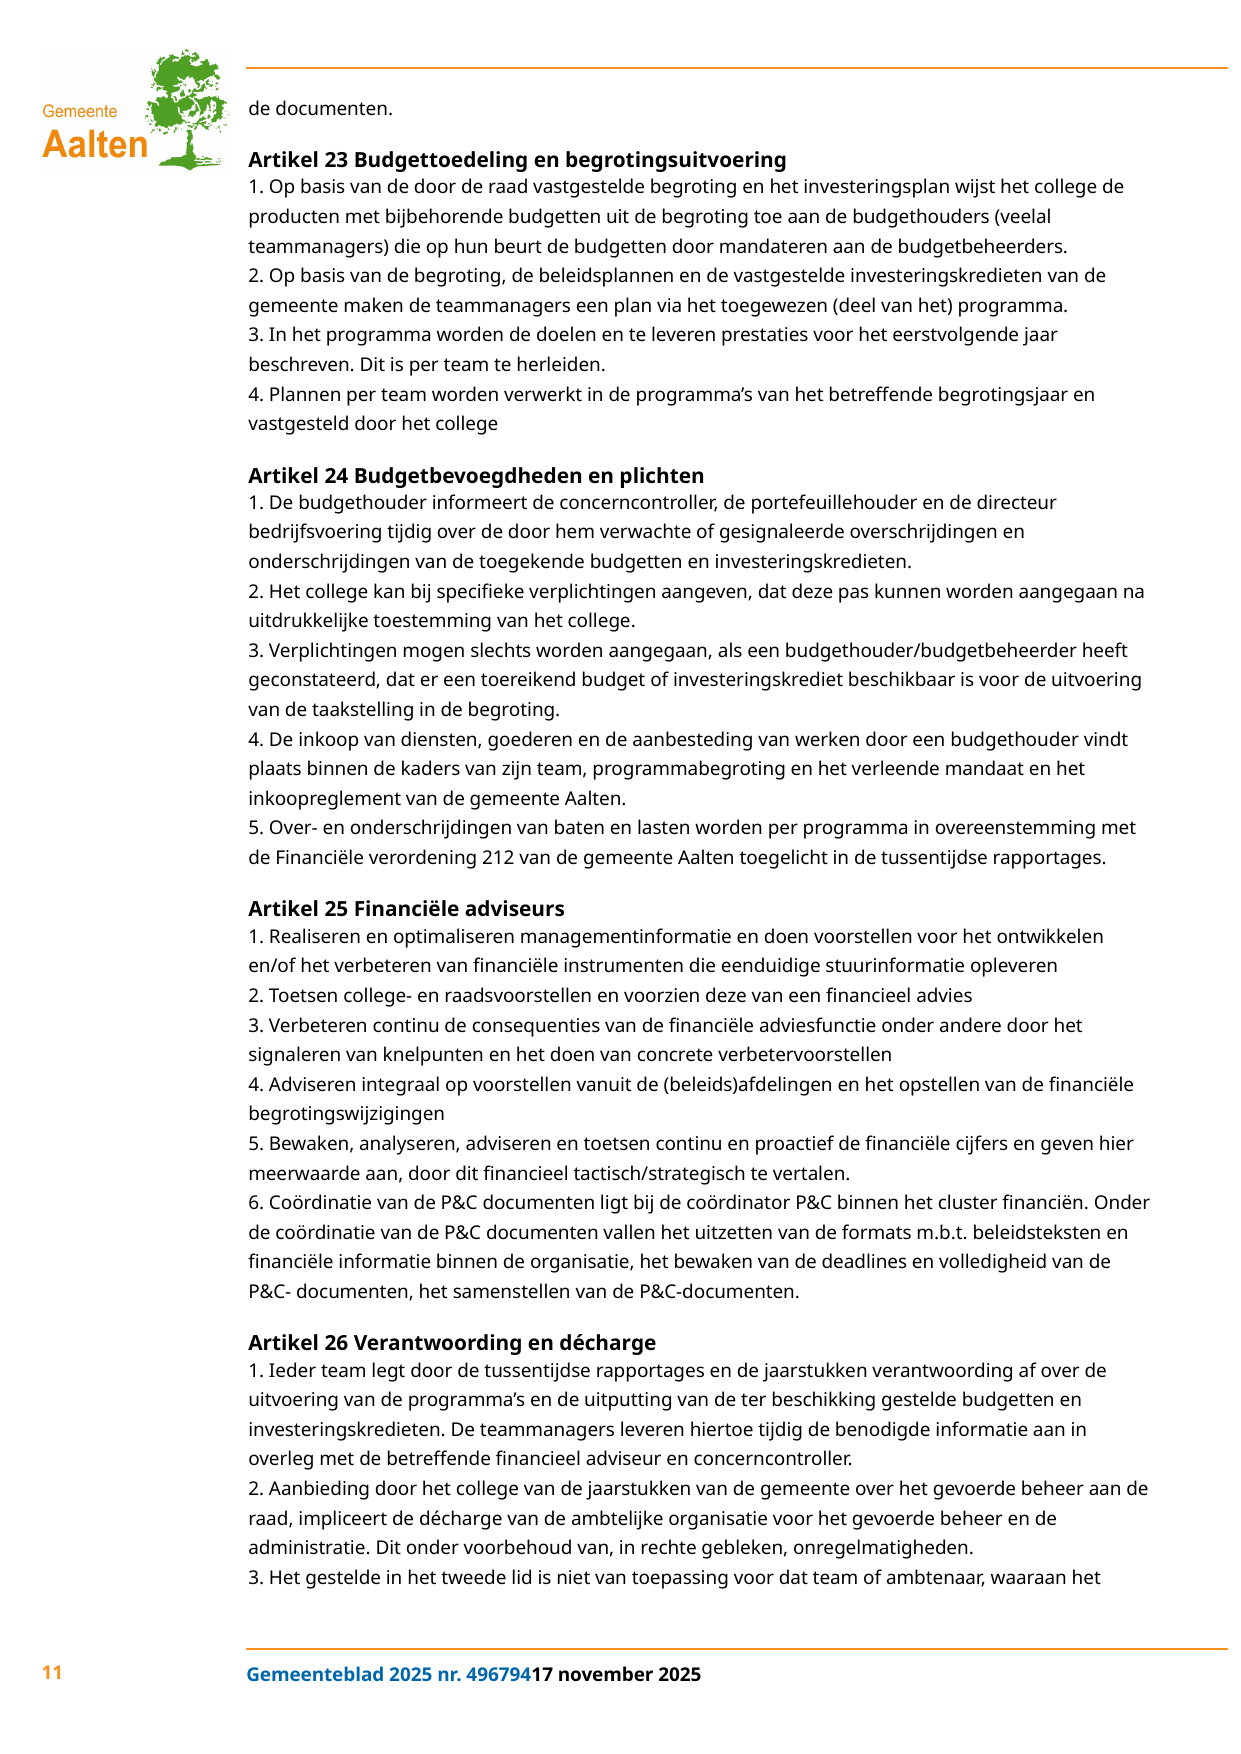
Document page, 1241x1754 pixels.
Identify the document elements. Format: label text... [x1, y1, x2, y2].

text 2. Aanbieding door het college van de jaarstukken van de gemeente over het gevoerde beheer aan de raad, impliceert de décharge van de ambtelijke organisatie voor het gevoerde beheer en de administratie. Dit onder voorbehoud van, in rechte gebleken, onregelmatigheden. [248, 1475, 1152, 1560]
text 6. Coördinatie van de P&C documenten ligt bij de coördinator P&C binnen het cluster financiën. Onder de coördinatie van de P&C documenten vallen het uitzetten van de formats m.b.t. beleidsteksten en financiële informatie binnen de organisatie, het bewaken van de deadlines en volledigheid van de P&C- documenten, het samenstellen van de P&C-documenten. [248, 1189, 1152, 1304]
text 4. Plannen per team worden verwerkt in de programma’s van het betreffende begrotingsjaar en vastgesteld door het college [248, 381, 1152, 436]
text 3. Verbeteren continu de consequenties van de financiële adviesfunctie onder andere door het signaleren van knelpunten en het doen van concrete verbetervoorstellen [248, 1012, 1152, 1067]
text 3. Verplichtingen mogen slechts worden aangegaan, als een budgethouder/budgetbeheerder heeft geconstateerd, dat er een toereikend budget of investeringskrediet beschikbaar is voor de uitvoering van de taakstelling in de begroting. [248, 637, 1152, 722]
text 3. Het gestelde in het tweede lid is niet van toepassing voor dat team of ambtenaar, waaraan het [248, 1564, 1152, 1590]
text Artikel 25 Financiële adviseurs [248, 894, 1152, 923]
text 4. De inkoop van diensten, goederen en de aanbesteding van werken door een budgethouder vindt plaats binnen de kaders van zijn team, programmabegroting en het verleende mandaat en het inkoopreglement van de gemeente Aalten. [248, 726, 1152, 811]
text Artikel 24 Budgetbevoegdheden en plichten [248, 461, 1152, 489]
text 5. Bewaken, analyseren, adviseren en toetsen continu en proactief de financiële cijfers en geven hier meerwaarde aan, door dit financieel tactisch/strategisch te vertalen. [248, 1130, 1152, 1185]
text 1. De budgethouder informeert de concerncontroller, de portefeuillehouder en de directeur bedrijfsvoering tijdig over de door hem verwachte of gesignaleerde overschrijdingen en onderschrijdingen van de toegekende budgetten en investeringskredieten. [248, 489, 1152, 574]
text 5. Over- en onderschrijdingen van baten en lasten worden per programma in overeenstemming met de Financiële verordening 212 van de gemeente Aalten toegelicht in de tussentijdse rapportages. [248, 814, 1152, 870]
text 2. Het college kan bij specifieke verplichtingen aangeven, dat deze pas kunnen worden aangegaan na uitdrukkelijke toestemming van het college. [248, 578, 1152, 633]
text 2. Toetsen college- en raadsvoorstellen en voorzien deze van een financieel advies [248, 982, 1152, 1008]
text 4. Adviseren integraal op voorstellen vanuit de (beleids)afdelingen en het opstellen van de financiële begrotingswijzigingen [248, 1071, 1152, 1126]
text 3. In het programma worden de doelen en te leveren prestaties voor het eerstvolgende jaar beschreven. Dit is per team te herleiden. [248, 322, 1152, 377]
text 1. Realiseren en optimaliseren managementinformatie en doen voorstellen voor het ontwikkelen en/of het verbeteren van financiële instrumenten die eenduidige stuurinformatie opleveren [248, 923, 1152, 978]
text Artikel 23 Budgettoedeling en begrotingsuitvoering [248, 145, 1152, 174]
picture [41, 47, 231, 172]
text 2. Op basis van de begroting, de beleidsplannen en de vastgestelde investeringskredieten van de gemeente maken de teammanagers een plan via het toegewezen (deel van het) programma. [248, 262, 1152, 318]
text 1. Op basis van de door de raad vastgestelde begroting en het investeringsplan wijst het college de producten met bijbehorende budgetten uit de begroting toe aan de budgethouders (veelal teammanagers) die op hun beurt de budgetten door mandateren aan de budgetbeheerders. [248, 174, 1152, 258]
text Artikel 26 Verantwoording en décharge [248, 1328, 1152, 1357]
text 1. Ieder team legt door de tussentijdse rapportages en de jaarstukken verantwoording af over de uitvoering van de programma’s en de uitputting van de ter beschikking gestelde budgetten en investeringskredieten. De teammanagers leveren hiertoe tijdig de benodigde informatie aan in overleg met de betreffende financieel adviseur en concerncontroller. [248, 1357, 1152, 1471]
text de documenten. [248, 95, 1152, 121]
